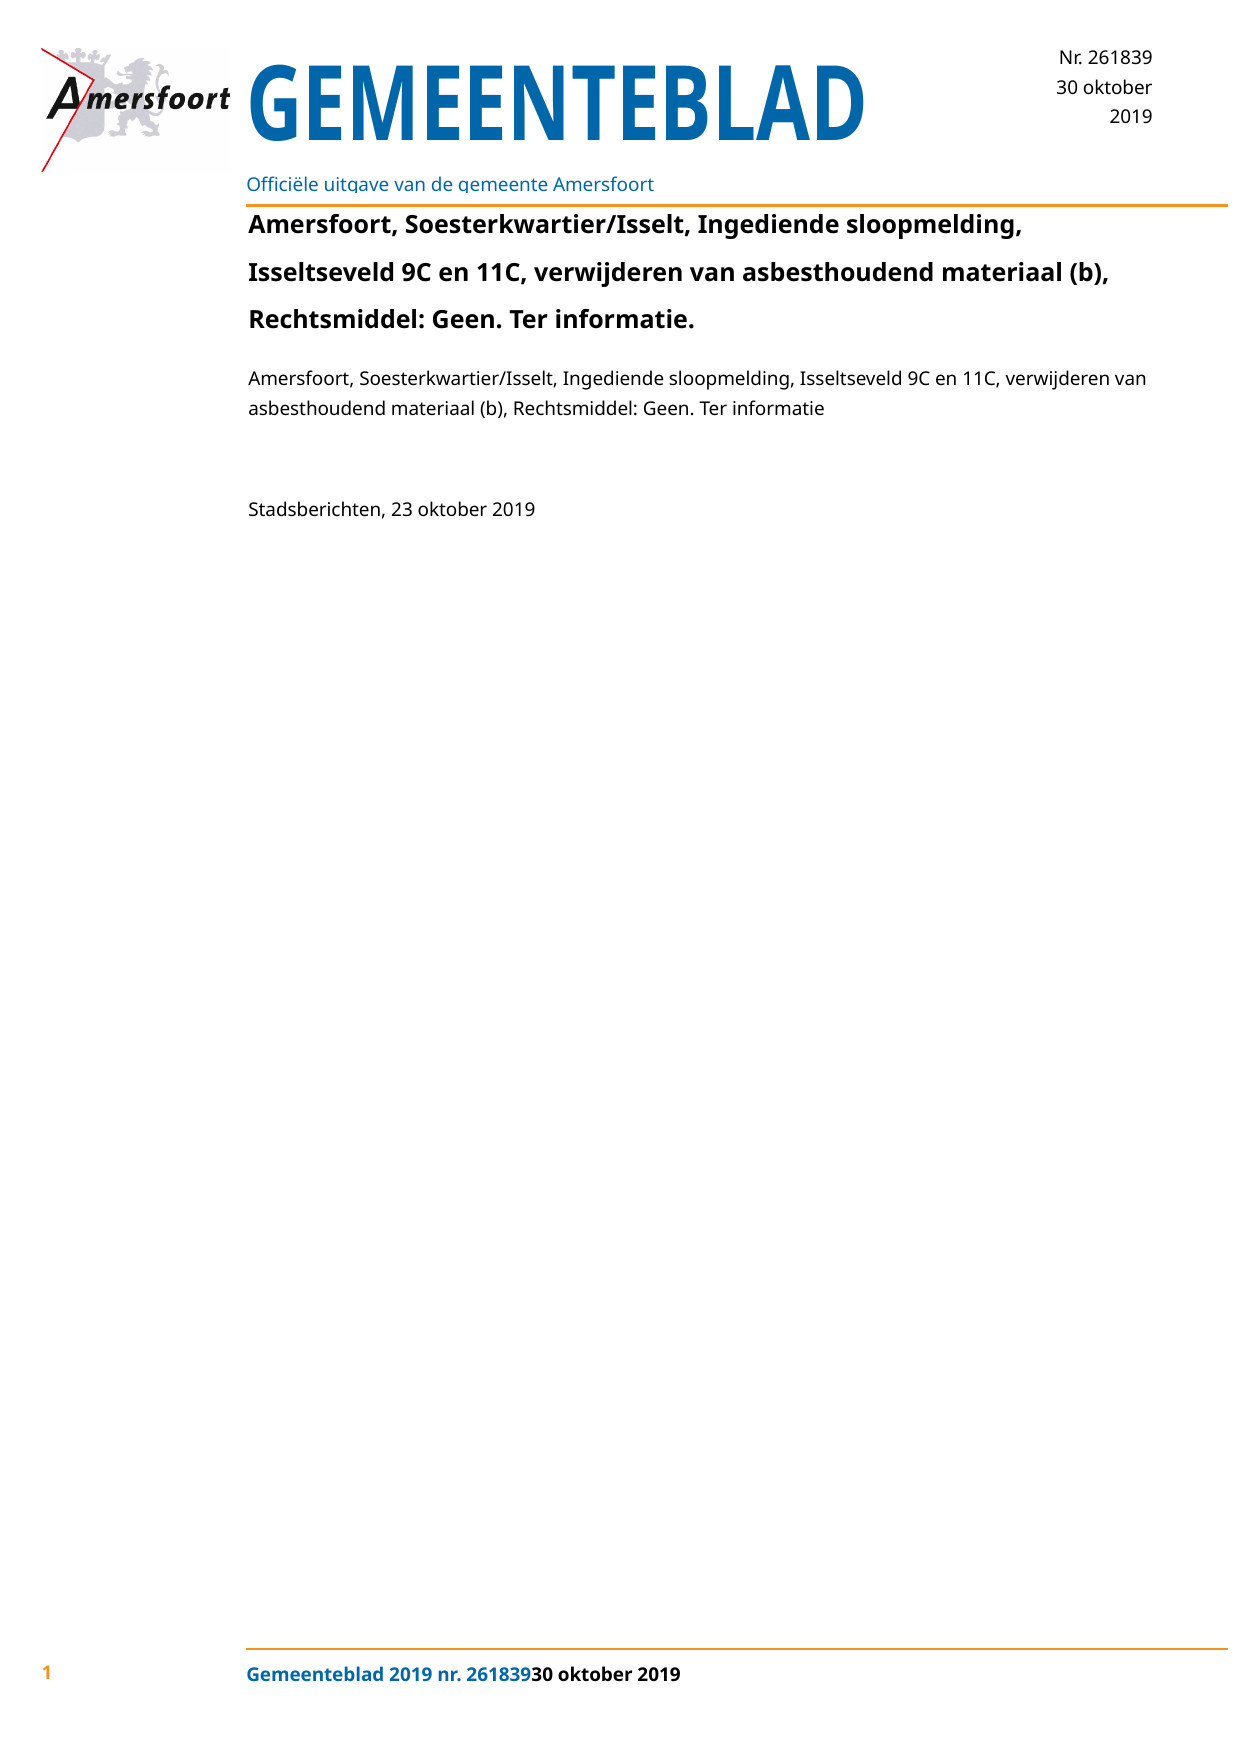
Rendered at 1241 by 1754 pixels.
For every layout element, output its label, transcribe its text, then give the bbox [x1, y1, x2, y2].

text Amersfoort, Soesterkwartier/Isselt, Ingediende sloopmelding, Isseltseveld 9C en 11C, verwijderen van asbesthoudend materiaal (b), Rechtsmiddel: Geen. Ter informatie. [248, 207, 1152, 336]
text Amersfoort, Soesterkwartier/Isselt, Ingediende sloopmelding, Isseltseveld 9C en 11C, verwijderen van asbesthoudend materiaal (b), Rechtsmiddel: Geen. Ter informatie [248, 366, 1152, 421]
text Stadsberichten, 23 oktober 2019 [248, 496, 1152, 522]
picture [41, 47, 231, 172]
